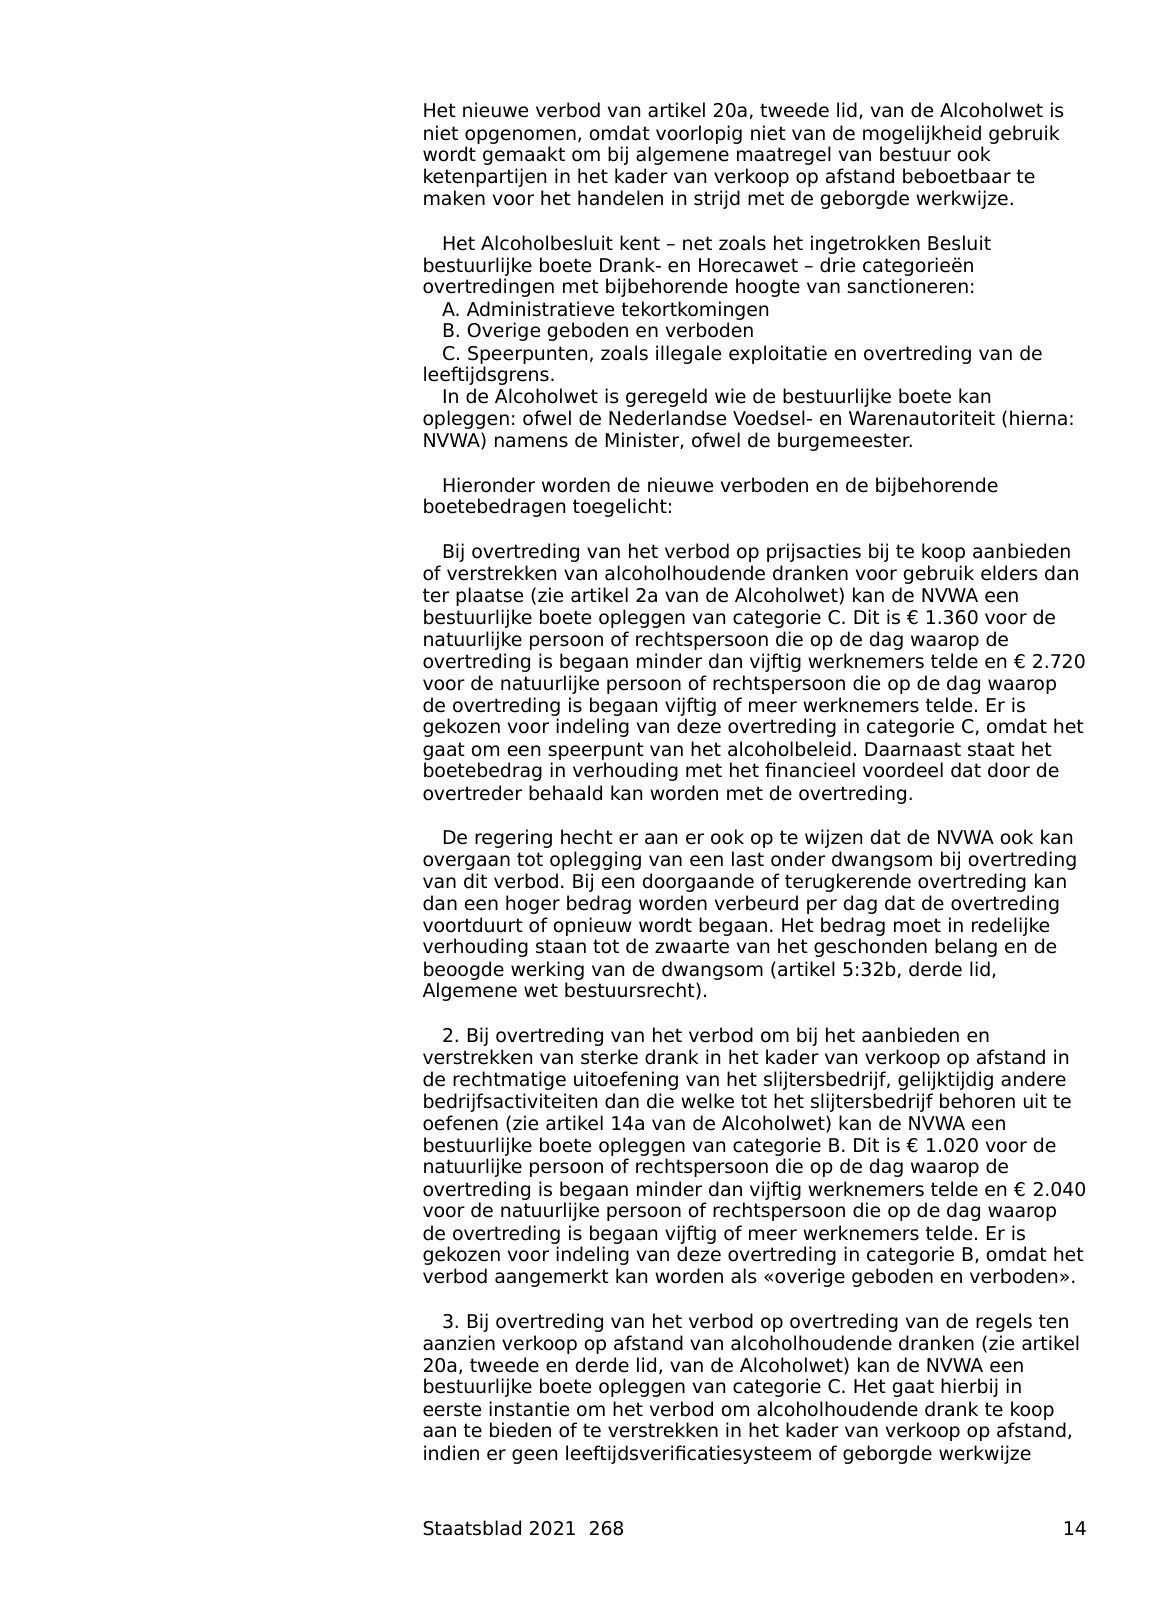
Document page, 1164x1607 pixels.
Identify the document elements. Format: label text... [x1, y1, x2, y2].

text Het Alcoholbesluit kent – net zoals het ingetrokken Besluit bestuurlijke boete Drank- en Horecawet – drie categorieën overtredingen met bijbehorende hoogte van sanctioneren: [422, 232, 1087, 298]
text 2. Bij overtreding van het verbod om bij het aanbieden en verstrekken van sterke drank in het kader van verkoop op afstand in de rechtmatige uitoefening van het slijtersbedrijf, gelijktijdig andere bedrijfsactiviteiten dan die welke tot het slijtersbedrijf behoren uit te oefenen (zie artikel 14a van de Alcoholwet) kan de NVWA een bestuurlijke boete opleggen van categorie B. Dit is € 1.020 voor de natuurlijke persoon of rechtspersoon die op de dag waarop de overtreding is begaan minder dan vijftig werknemers telde en € 2.040 voor de natuurlijke persoon of rechtspersoon die op de dag waarop de overtreding is begaan vijftig of meer werknemers telde. Er is gekozen voor indeling van deze overtreding in categorie B, omdat het verbod aangemerkt kan worden als «overige geboden en verboden». [422, 1024, 1087, 1288]
text Hieronder worden de nieuwe verboden en de bijbehorende boetebedragen toegelicht: [422, 474, 1087, 518]
text 3. Bij overtreding van het verbod op overtreding van de regels ten aanzien verkoop op afstand van alcoholhoudende dranken (zie artikel 20a, tweede en derde lid, van de Alcoholwet) kan de NVWA een bestuurlijke boete opleggen van categorie C. Het gaat hierbij in eerste instantie om het verbod om alcoholhoudende drank te koop aan te bieden of te verstrekken in het kader van verkoop op afstand, indien er geen leeftijdsverificatiesysteem of geborgde werkwijze [422, 1311, 1087, 1464]
text Het nieuwe verbod van artikel 20a, tweede lid, van de Alcoholwet is niet opgenomen, omdat voorlopig niet van de mogelijkheid gebruik wordt gemaakt om bij algemene maatregel van bestuur ook ketenpartijen in het kader van verkoop op afstand beboetbaar te maken voor het handelen in strijd met de geborgde werkwijze. [422, 100, 1087, 210]
text C. Speerpunten, zoals illegale exploitatie en overtreding van de leeftijdsgrens. [422, 342, 1087, 386]
text A. Administratieve tekortkomingen [422, 298, 1087, 320]
text Bij overtreding van het verbod op prijsacties bij te koop aanbieden of verstrekken van alcoholhoudende dranken voor gebruik elders dan ter plaatse (zie artikel 2a van de Alcoholwet) kan de NVWA een bestuurlijke boete opleggen van categorie C. Dit is € 1.360 voor de natuurlijke persoon of rechtspersoon die op de dag waarop de overtreding is begaan minder dan vijftig werknemers telde en € 2.720 voor de natuurlijke persoon of rechtspersoon die op de dag waarop de overtreding is begaan vijftig of meer werknemers telde. Er is gekozen voor indeling van deze overtreding in categorie C, omdat het gaat om een speerpunt van het alcoholbeleid. Daarnaast staat het boetebedrag in verhouding met het financieel voordeel dat door de overtreder behaald kan worden met de overtreding. [422, 541, 1087, 804]
text In de Alcoholwet is geregeld wie de bestuurlijke boete kan opleggen: ofwel de Nederlandse Voedsel- en Warenautoriteit (hierna: NVWA) namens de Minister, ofwel de burgemeester. [422, 386, 1087, 452]
text B. Overige geboden en verboden [422, 320, 1087, 342]
text De regering hecht er aan er ook op te wijzen dat de NVWA ook kan overgaan tot oplegging van een last onder dwangsom bij overtreding van dit verbod. Bij een doorgaande of terugkerende overtreding kan dan een hoger bedrag worden verbeurd per dag dat de overtreding voortduurt of opnieuw wordt begaan. Het bedrag moet in redelijke verhouding staan tot de zwaarte van het geschonden belang en de beoogde werking van de dwangsom (artikel 5:32b, derde lid, Algemene wet bestuursrecht). [422, 827, 1087, 1002]
